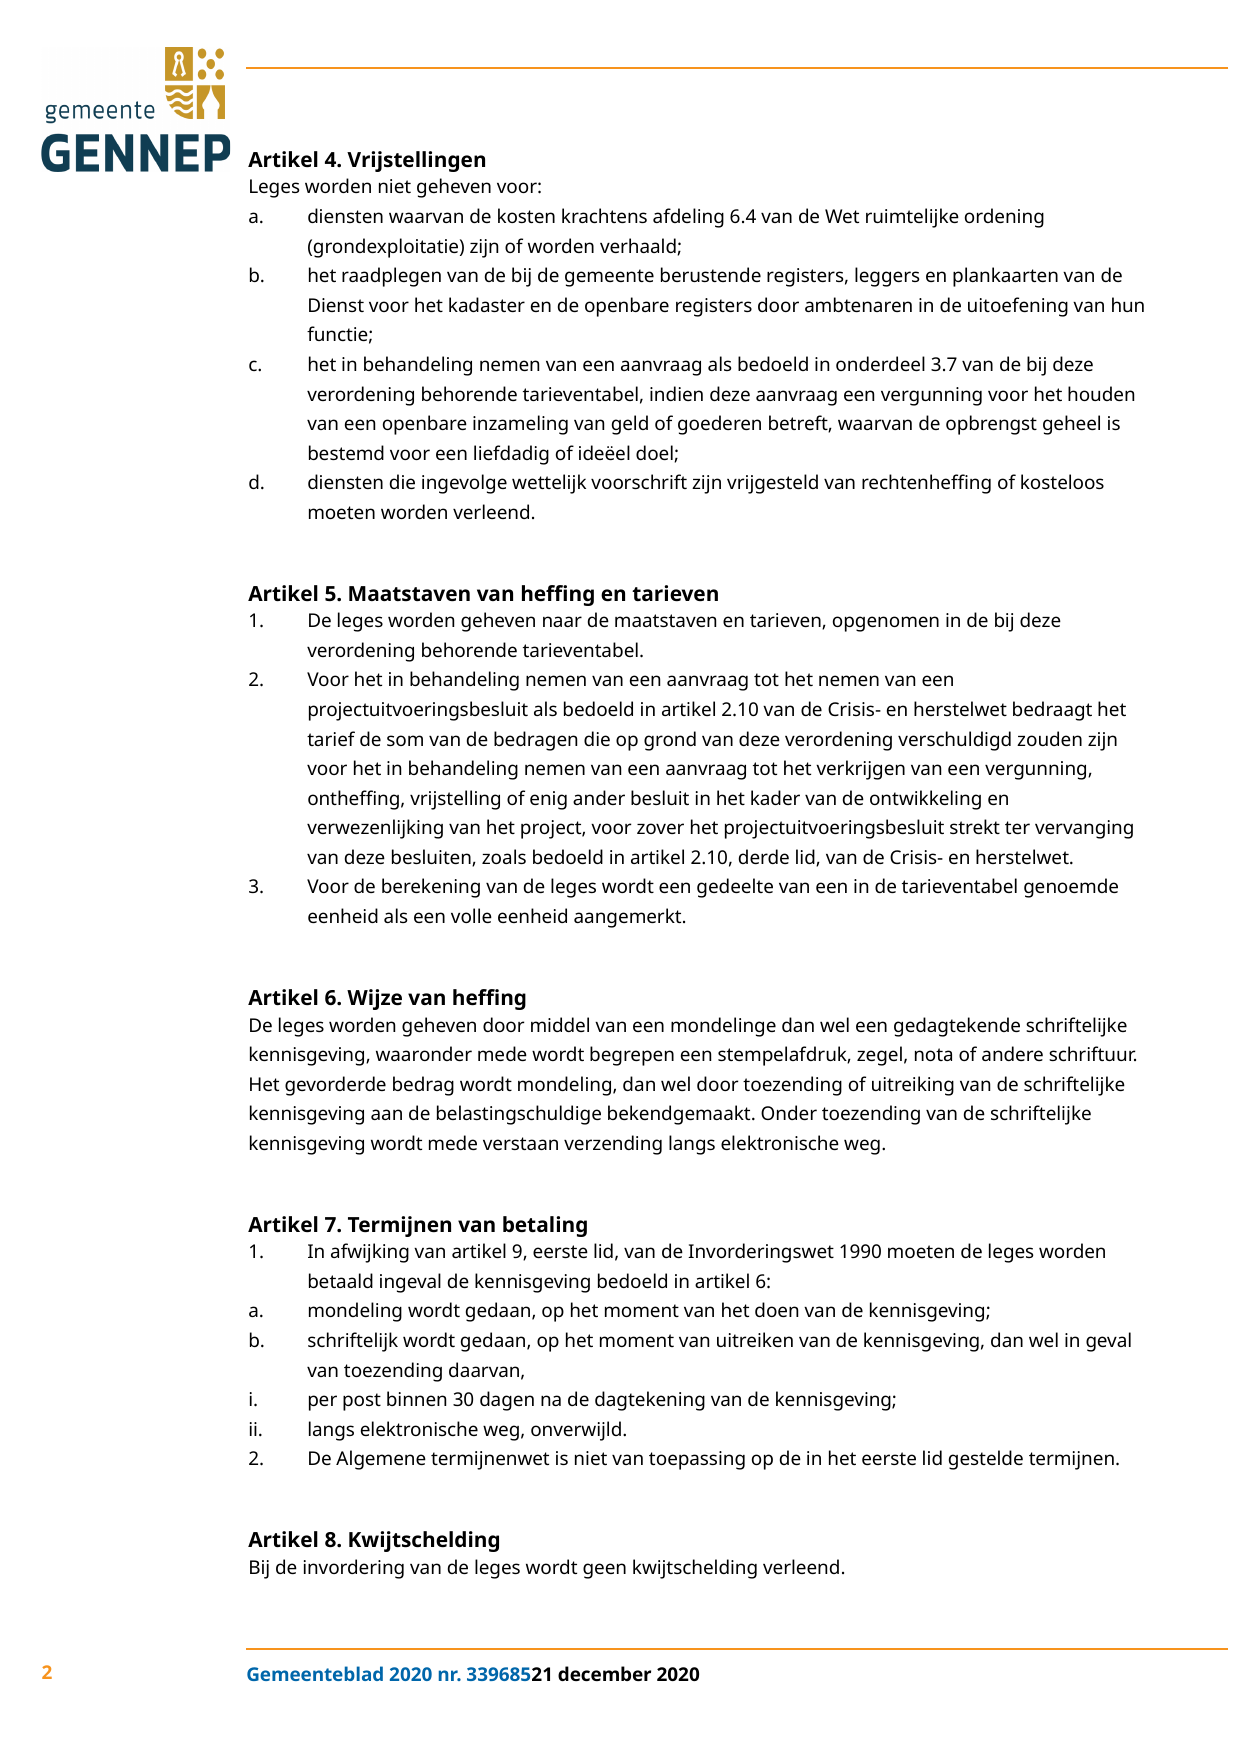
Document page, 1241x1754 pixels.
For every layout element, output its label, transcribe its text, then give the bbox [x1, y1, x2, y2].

list De leges worden geheven naar de maatstaven en tarieven, opgenomen in de bij deze verordening behorende tarieventabel. [248, 607, 1152, 663]
list diensten waarvan de kosten krachtens afdeling 6.4 van de Wet ruimtelijke ordening (grondexploitatie) zijn of worden verhaald; [248, 203, 1152, 258]
text Artikel 5. Maatstaven van heffing en tarieven [248, 579, 1152, 607]
list schriftelijk wordt gedaan, op het moment van uitreiken van de kennisgeving, dan wel in geval van toezending daarvan, [248, 1327, 1152, 1383]
text Leges worden niet geheven voor: [248, 174, 1152, 199]
picture [41, 47, 231, 172]
text Artikel 4. Vrijstellingen [248, 145, 1152, 174]
list Voor het in behandeling nemen van een aanvraag tot het nemen van een projectuitvoeringsbesluit als bedoeld in artikel 2.10 van de Crisis- en herstelwet bedraagt het tarief de som van de bedragen die op grond van deze verordening verschuldigd zouden zijn voor het in behandeling nemen van een aanvraag tot het verkrijgen van een vergunning, ontheffing, vrijstelling of enig ander besluit in het kader van de ontwikkeling en verwezenlijking van het project, voor zover het projectuitvoeringsbesluit strekt ter vervanging van deze besluiten, zoals bedoeld in artikel 2.10, derde lid, van de Crisis- en herstelwet. [248, 667, 1152, 870]
list het raadplegen van de bij de gemeente berustende registers, leggers en plankaarten van de Dienst voor het kadaster en de openbare registers door ambtenaren in de uitoefening van hun functie; [248, 262, 1152, 347]
list langs elektronische weg, onverwijld. [248, 1416, 1152, 1442]
list diensten die ingevolge wettelijk voorschrift zijn vrijgesteld van rechtenheffing of kosteloos moeten worden verleend. [248, 469, 1152, 525]
list In afwijking van artikel 9, eerste lid, van de Invorderingswet 1990 moeten de leges worden betaald ingeval de kennisgeving bedoeld in artikel 6: [248, 1238, 1152, 1294]
list Voor de berekening van de leges wordt een gedeelte van een in de tarieventabel genoemde eenheid als een volle eenheid aangemerkt. [248, 874, 1152, 929]
list mondeling wordt gedaan, op het moment van het doen van de kennisgeving; [248, 1298, 1152, 1323]
list per post binnen 30 dagen na de dagtekening van de kennisgeving; [248, 1386, 1152, 1412]
text Artikel 8. Kwijtschelding [248, 1526, 1152, 1554]
text Artikel 7. Termijnen van betaling [248, 1210, 1152, 1238]
list De Algemene termijnenwet is niet van toepassing op de in het eerste lid gestelde termijnen. [248, 1446, 1152, 1471]
list het in behandeling nemen van een aanvraag als bedoeld in onderdeel 3.7 van de bij deze verordening behorende tarieventabel, indien deze aanvraag een vergunning voor het houden van een openbare inzameling van geld of goederen betreft, waarvan de opbrengst geheel is bestemd voor een liefdadig of ideëel doel; [248, 351, 1152, 466]
text Artikel 6. Wijze van heffing [248, 983, 1152, 1012]
text Bij de invordering van de leges wordt geen kwijtschelding verleend. [248, 1554, 1152, 1580]
text De leges worden geheven door middel van een mondelinge dan wel een gedagtekende schriftelijke kennisgeving, waaronder mede wordt begrepen een stempelafdruk, zegel, nota of andere schriftuur. Het gevorderde bedrag wordt mondeling, dan wel door toezending of uitreiking van de schriftelijke kennisgeving aan de belastingschuldige bekendgemaakt. Onder toezending van de schriftelijke kennisgeving wordt mede verstaan verzending langs elektronische weg. [248, 1012, 1152, 1156]
